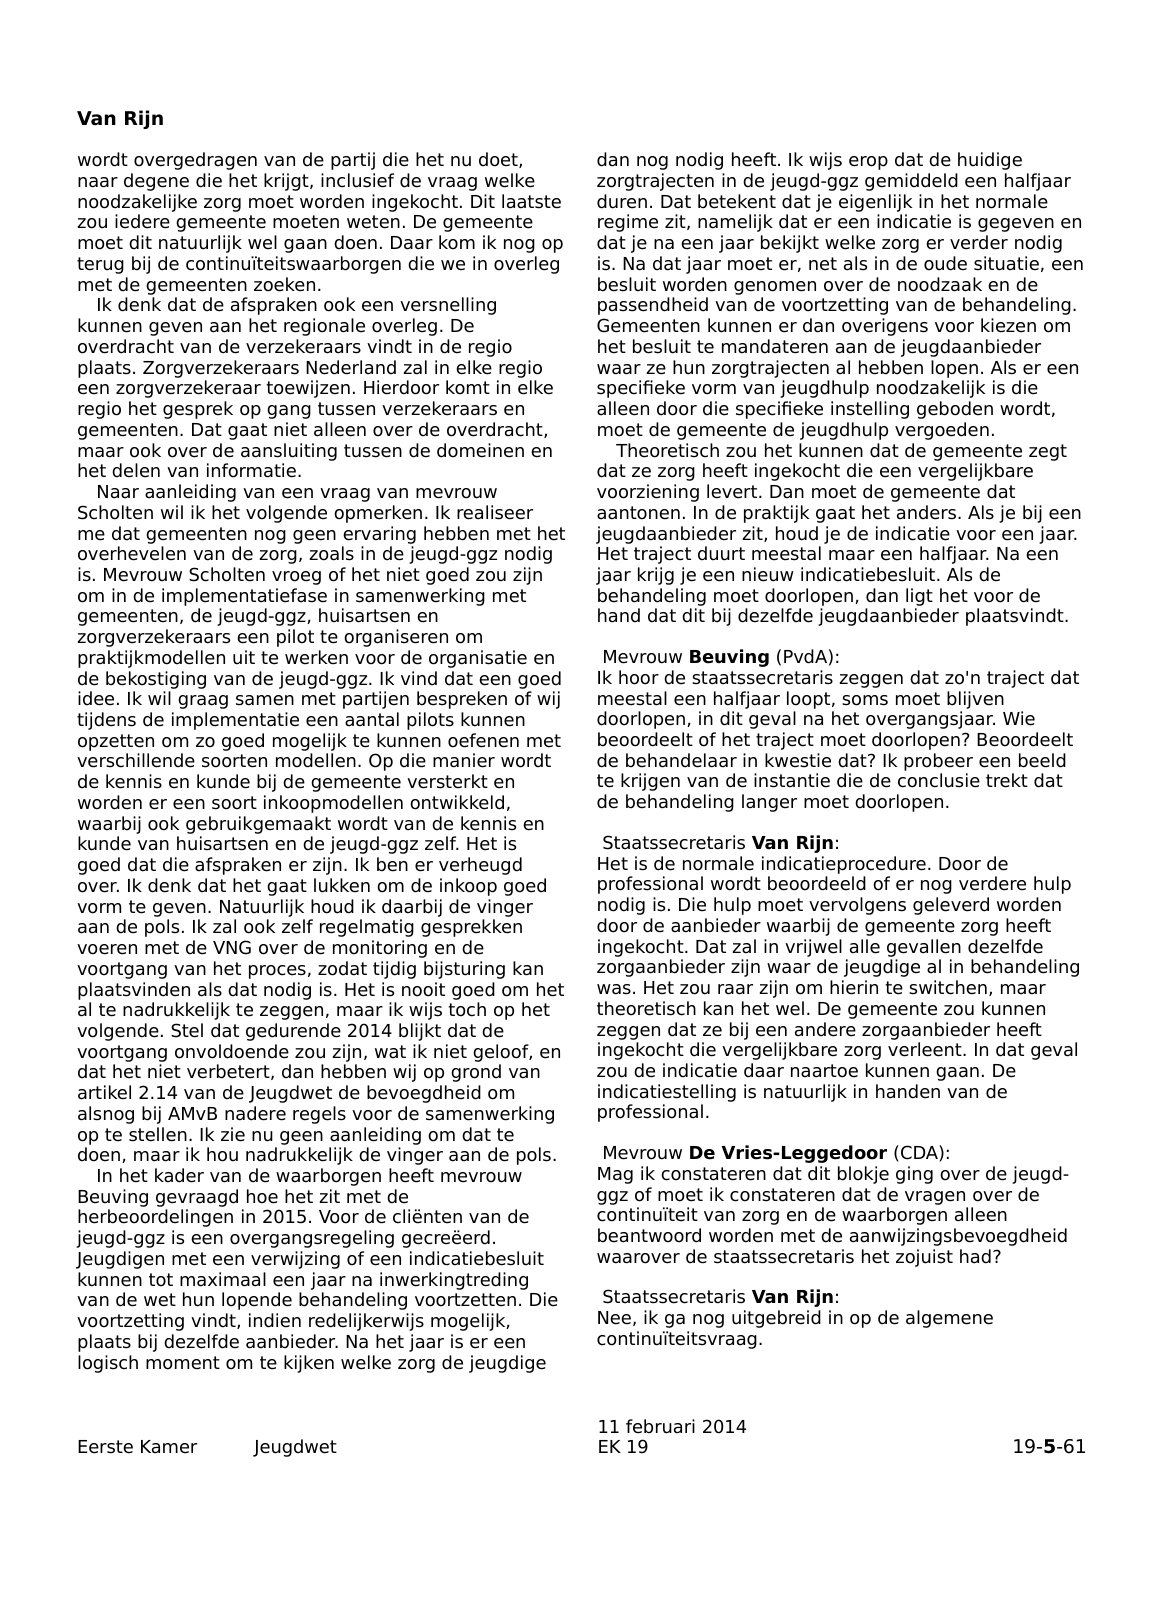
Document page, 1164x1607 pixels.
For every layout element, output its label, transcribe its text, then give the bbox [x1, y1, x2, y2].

text wordt overgedragen van de partij die het nu doet, naar degene die het krijgt, inclusief de vraag welke noodzakelijke zorg moet worden ingekocht. Dit laatste zou iedere gemeente moeten weten. De gemeente moet dit natuurlijk wel gaan doen. Daar kom ik nog op terug bij de continuïteitswaarborgen die we in overleg met de gemeenten zoeken. [77, 150, 567, 295]
text Staatssecretaris Van Rijn: [596, 1287, 1087, 1308]
text Ik hoor de staatssecretaris zeggen dat zo'n traject dat meestal een halfjaar loopt, soms moet blijven doorlopen, in dit geval na het overgangsjaar. Wie beoordeelt of het traject moet doorlopen? Beoordeelt de behandelaar in kwestie dat? Ik probeer een beeld te krijgen van de instantie die de conclusie trekt dat de behandeling langer moet doorlopen. [596, 668, 1087, 813]
text Mevrouw De Vries-Leggedoor (CDA): [596, 1143, 1087, 1164]
text Naar aanleiding van een vraag van mevrouw Scholten wil ik het volgende opmerken. Ik realiseer me dat gemeenten nog geen ervaring hebben met het overhevelen van de zorg, zoals in de jeugd-ggz nodig is. Mevrouw Scholten vroeg of het niet goed zou zijn om in de implementatiefase in samenwerking met gemeenten, de jeugd-ggz, huisartsen en zorgverzekeraars een pilot te organiseren om praktijkmodellen uit te werken voor de organisatie en de bekostiging van de jeugd-ggz. Ik vind dat een goed idee. Ik wil graag samen met partijen bespreken of wij tijdens de implementatie een aantal pilots kunnen opzetten om zo goed mogelijk te kunnen oefenen met verschillende soorten modellen. Op die manier wordt de kennis en kunde bij de gemeente versterkt en worden er een soort inkoopmodellen ontwikkeld, waarbij ook gebruikgemaakt wordt van de kennis en kunde van huisartsen en de jeugd-ggz zelf. Het is goed dat die afspraken er zijn. Ik ben er verheugd over. Ik denk dat het gaat lukken om de inkoop goed vorm te geven. Natuurlijk houd ik daarbij de vinger aan de pols. Ik zal ook zelf regelmatig gesprekken voeren met de VNG over de monitoring en de voortgang van het proces, zodat tijdig bijsturing kan plaatsvinden als dat nodig is. Het is nooit goed om het al te nadrukkelijk te zeggen, maar ik wijs toch op het volgende. Stel dat gedurende 2014 blijkt dat de voortgang onvoldoende zou zijn, wat ik niet geloof, en dat het niet verbetert, dan hebben wij op grond van artikel 2.14 van de Jeugdwet de bevoegdheid om alsnog bij AMvB nadere regels voor de samenwerking op te stellen. Ik zie nu geen aanleiding om dat te doen, maar ik hou nadrukkelijk de vinger aan de pols. [77, 482, 567, 1166]
text Mag ik constateren dat dit blokje ging over de jeugd-ggz of moet ik constateren dat de vragen over de continuïteit van zorg en de waarborgen alleen beantwoord worden met de aanwijzingsbevoegdheid waarover de staatssecretaris het zojuist had? [596, 1164, 1087, 1267]
text Nee, ik ga nog uitgebreid in op de algemene continuïteitsvraag. [596, 1308, 1087, 1349]
text Het is de normale indicatieprocedure. Door de professional wordt beoordeeld of er nog verdere hulp nodig is. Die hulp moet vervolgens geleverd worden door de aanbieder waarbij de gemeente zorg heeft ingekocht. Dat zal in vrijwel alle gevallen dezelfde zorgaanbieder zijn waar de jeugdige al in behandeling was. Het zou raar zijn om hierin te switchen, maar theoretisch kan het wel. De gemeente zou kunnen zeggen dat ze bij een andere zorgaanbieder heeft ingekocht die vergelijkbare zorg verleent. In dat geval zou de indicatie daar naartoe kunnen gaan. De indicatiestelling is natuurlijk in handen van de professional. [596, 853, 1087, 1123]
text dan nog nodig heeft. Ik wijs erop dat de huidige zorgtrajecten in de jeugd-ggz gemiddeld een halfjaar duren. Dat betekent dat je eigenlijk in het normale regime zit, namelijk dat er een indicatie is gegeven en dat je na een jaar bekijkt welke zorg er verder nodig is. Na dat jaar moet er, net als in de oude situatie, een besluit worden genomen over de noodzaak en de passendheid van de voortzetting van de behandeling. Gemeenten kunnen er dan overigens voor kiezen om het besluit te mandateren aan de jeugdaanbieder waar ze hun zorgtrajecten al hebben lopen. Als er een specifieke vorm van jeugdhulp noodzakelijk is die alleen door die specifieke instelling geboden wordt, moet de gemeente de jeugdhulp vergoeden. [596, 150, 1087, 440]
text Staatssecretaris Van Rijn: [596, 833, 1087, 853]
text Ik denk dat de afspraken ook een versnelling kunnen geven aan het regionale overleg. De overdracht van de verzekeraars vindt in de regio plaats. Zorgverzekeraars Nederland zal in elke regio een zorgverzekeraar toewijzen. Hierdoor komt in elke regio het gesprek op gang tussen verzekeraars en gemeenten. Dat gaat niet alleen over de overdracht, maar ook over de aansluiting tussen de domeinen en het delen van informatie. [77, 295, 567, 482]
text Mevrouw Beuving (PvdA): [596, 647, 1087, 668]
text In het kader van de waarborgen heeft mevrouw Beuving gevraagd hoe het zit met de herbeoordelingen in 2015. Voor de cliënten van de jeugd-ggz is een overgangsregeling gecreëerd. Jeugdigen met een verwijzing of een indicatiebesluit kunnen tot maximaal een jaar na inwerkingtreding van de wet hun lopende behandeling voortzetten. Die voortzetting vindt, indien redelijkerwijs mogelijk, plaats bij dezelfde aanbieder. Na het jaar is er een logisch moment om te kijken welke zorg de jeugdige [77, 1166, 567, 1373]
text Theoretisch zou het kunnen dat de gemeente zegt dat ze zorg heeft ingekocht die een vergelijkbare voorziening levert. Dan moet de gemeente dat aantonen. In de praktijk gaat het anders. Als je bij een jeugdaanbieder zit, houd je de indicatie voor een jaar. Het traject duurt meestal maar een halfjaar. Na een jaar krijg je een nieuw indicatiebesluit. Als de behandeling moet doorlopen, dan ligt het voor de hand dat dit bij dezelfde jeugdaanbieder plaatsvindt. [596, 440, 1087, 627]
